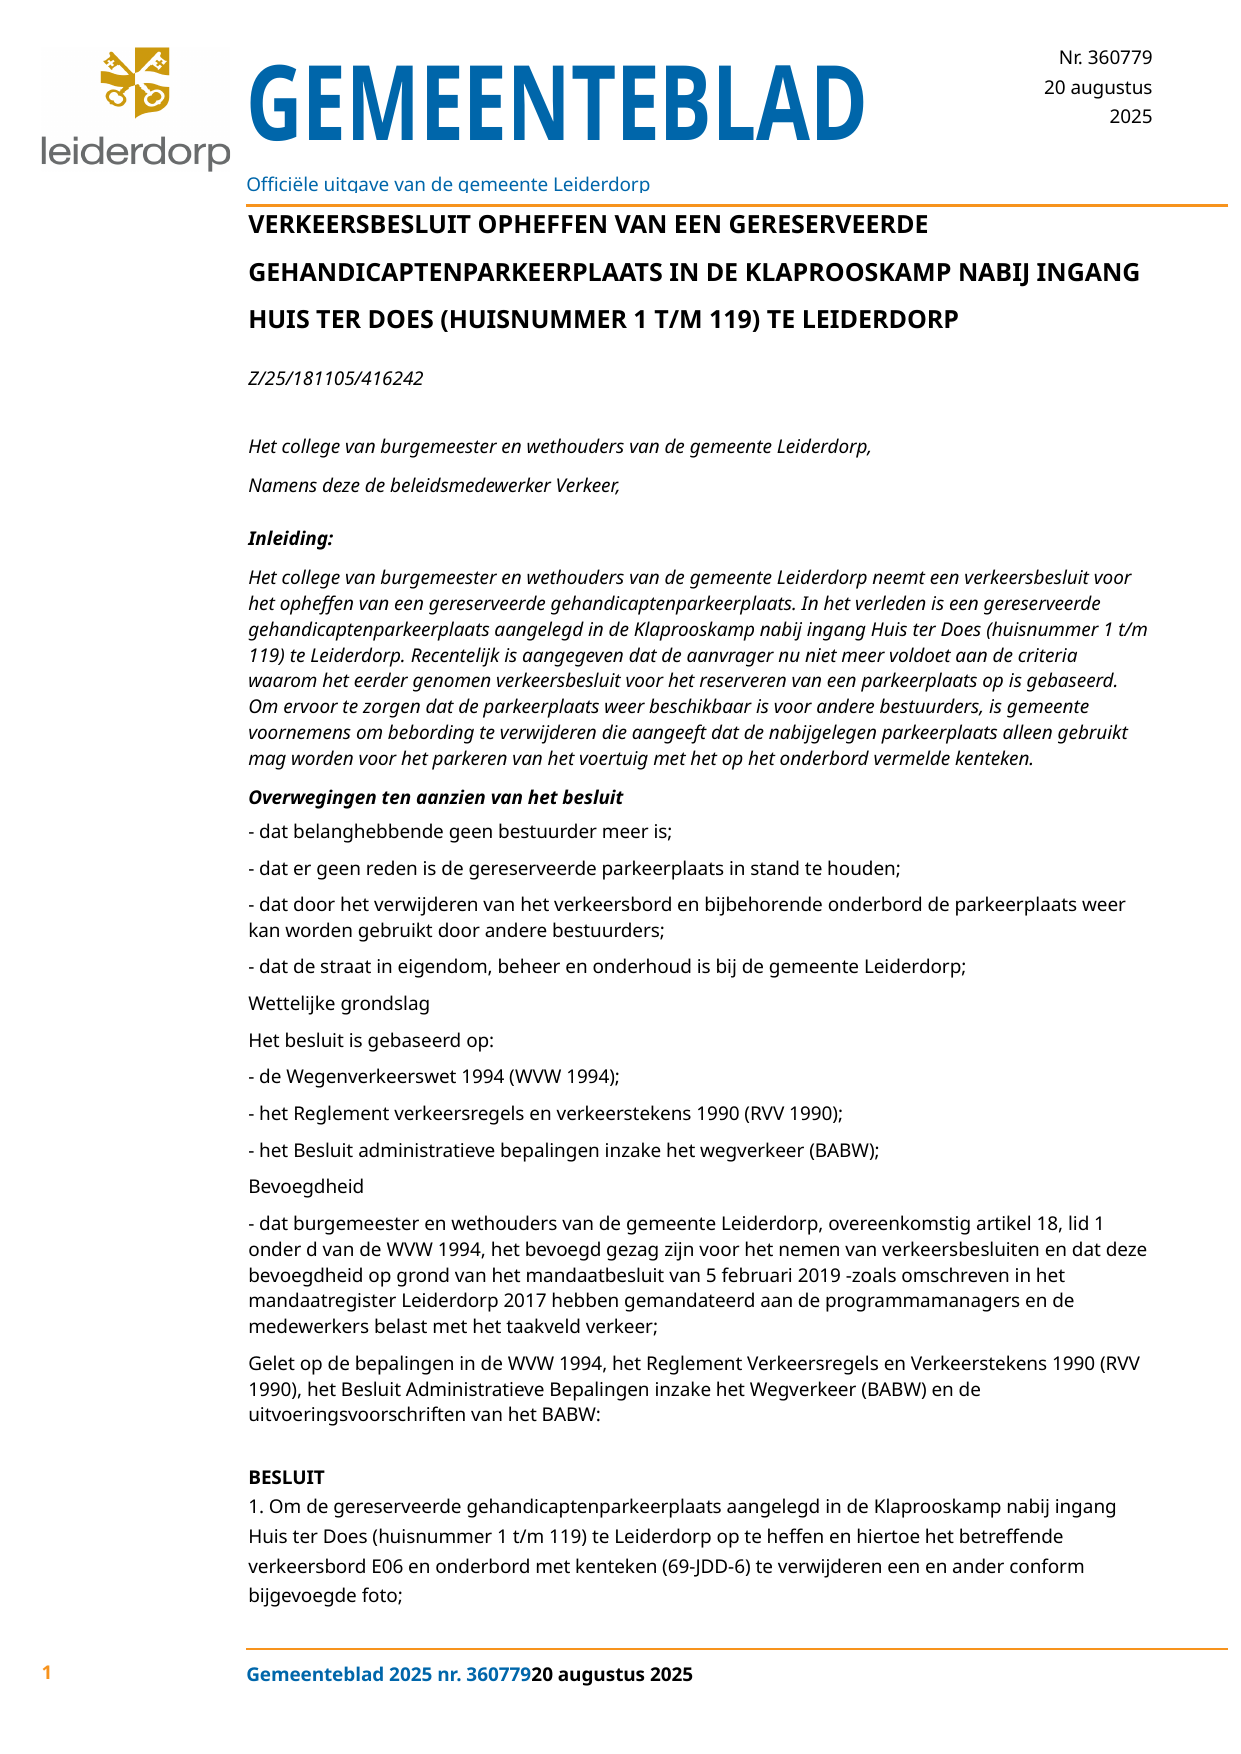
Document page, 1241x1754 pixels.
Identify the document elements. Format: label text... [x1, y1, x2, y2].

text VERKEERSBESLUIT OPHEFFEN VAN EEN GERESERVEERDE GEHANDICAPTENPARKEERPLAATS IN DE KLAPROOSKAMP NABIJ INGANG HUIS TER DOES (HUISNUMMER 1 T/M 119) TE LEIDERDORP [248, 207, 1152, 336]
text - dat burgemeester en wethouders van de gemeente Leiderdorp, overeenkomstig artikel 18, lid 1 onder d van de WVW 1994, het bevoegd gezag zijn voor het nemen van verkeersbesluiten en dat deze bevoegdheid op grond van het mandaatbesluit van 5 februari 2019 -zoals omschreven in het mandaatregister Leiderdorp 2017 hebben gemandateerd aan de programmamanagers en de medewerkers belast met het taakveld verkeer; [248, 1210, 1152, 1339]
text 1. Om de gereserveerde gehandicaptenparkeerplaats aangelegd in de Klaprooskamp nabij ingang Huis ter Does (huisnummer 1 t/m 119) te Leiderdorp op te heffen en hiertoe het betreffende verkeersbord E06 en onderbord met kenteken (69-JDD-6) te verwijderen een en ander conform bijgevoegde foto; [248, 1494, 1152, 1608]
text - dat de straat in eigendom, beheer en onderhoud is bij de gemeente Leiderdorp; [248, 954, 1152, 979]
text - dat belanghebbende geen bestuurder meer is; [248, 818, 1152, 844]
text - het Besluit administratieve bepalingen inzake het wegverkeer (BABW); [248, 1137, 1152, 1163]
text Z/25/181105/416242 [248, 366, 1152, 391]
text - de Wegenverkeerswet 1994 (WVW 1994); [248, 1064, 1152, 1089]
text Overwegingen ten aanzien van het besluit [248, 784, 1152, 810]
text Het college van burgemeester en wethouders van de gemeente Leiderdorp neemt een verkeersbesluit voor het opheffen van een gereserveerde gehandicaptenparkeerplaats. In het verleden is een gereserveerde gehandicaptenparkeerplaats aangelegd in de Klaprooskamp nabij ingang Huis ter Does (huisnummer 1 t/m 119) te Leiderdorp. Recentelijk is aangegeven dat de aanvrager nu niet meer voldoet aan de criteria waarom het eerder genomen verkeersbesluit voor het reserveren van een parkeerplaats op is gebaseerd. Om ervoor te zorgen dat de parkeerplaats weer beschikbaar is voor andere bestuurders, is gemeente voornemens om bebording te verwijderen die aangeeft dat de nabijgelegen parkeerplaats alleen gebruikt mag worden voor het parkeren van het voertuig met het op het onderbord vermelde kenteken. [248, 564, 1152, 770]
text - het Reglement verkeersregels en verkeerstekens 1990 (RVV 1990); [248, 1100, 1152, 1126]
picture [41, 47, 231, 172]
text BESLUIT [248, 1464, 1152, 1490]
text Namens deze de beleidsmedewerker Verkeer, [248, 472, 1152, 498]
text - dat door het verwijderen van het verkeersbord en bijbehorende onderbord de parkeerplaats weer kan worden gebruikt door andere bestuurders; [248, 891, 1152, 943]
text Inleiding: [248, 525, 1152, 551]
text Wettelijke grondslag [248, 990, 1152, 1016]
text Het college van burgemeester en wethouders van de gemeente Leiderdorp, [248, 433, 1152, 459]
text - dat er geen reden is de gereserveerde parkeerplaats in stand te houden; [248, 855, 1152, 880]
text Het besluit is gebaseerd op: [248, 1027, 1152, 1053]
text Bevoegdheid [248, 1174, 1152, 1199]
text Gelet op de bepalingen in de WVW 1994, het Reglement Verkeersregels en Verkeerstekens 1990 (RVV 1990), het Besluit Administratieve Bepalingen inzake het Wegverkeer (BABW) en de uitvoeringsvoorschriften van het BABW: [248, 1350, 1152, 1427]
